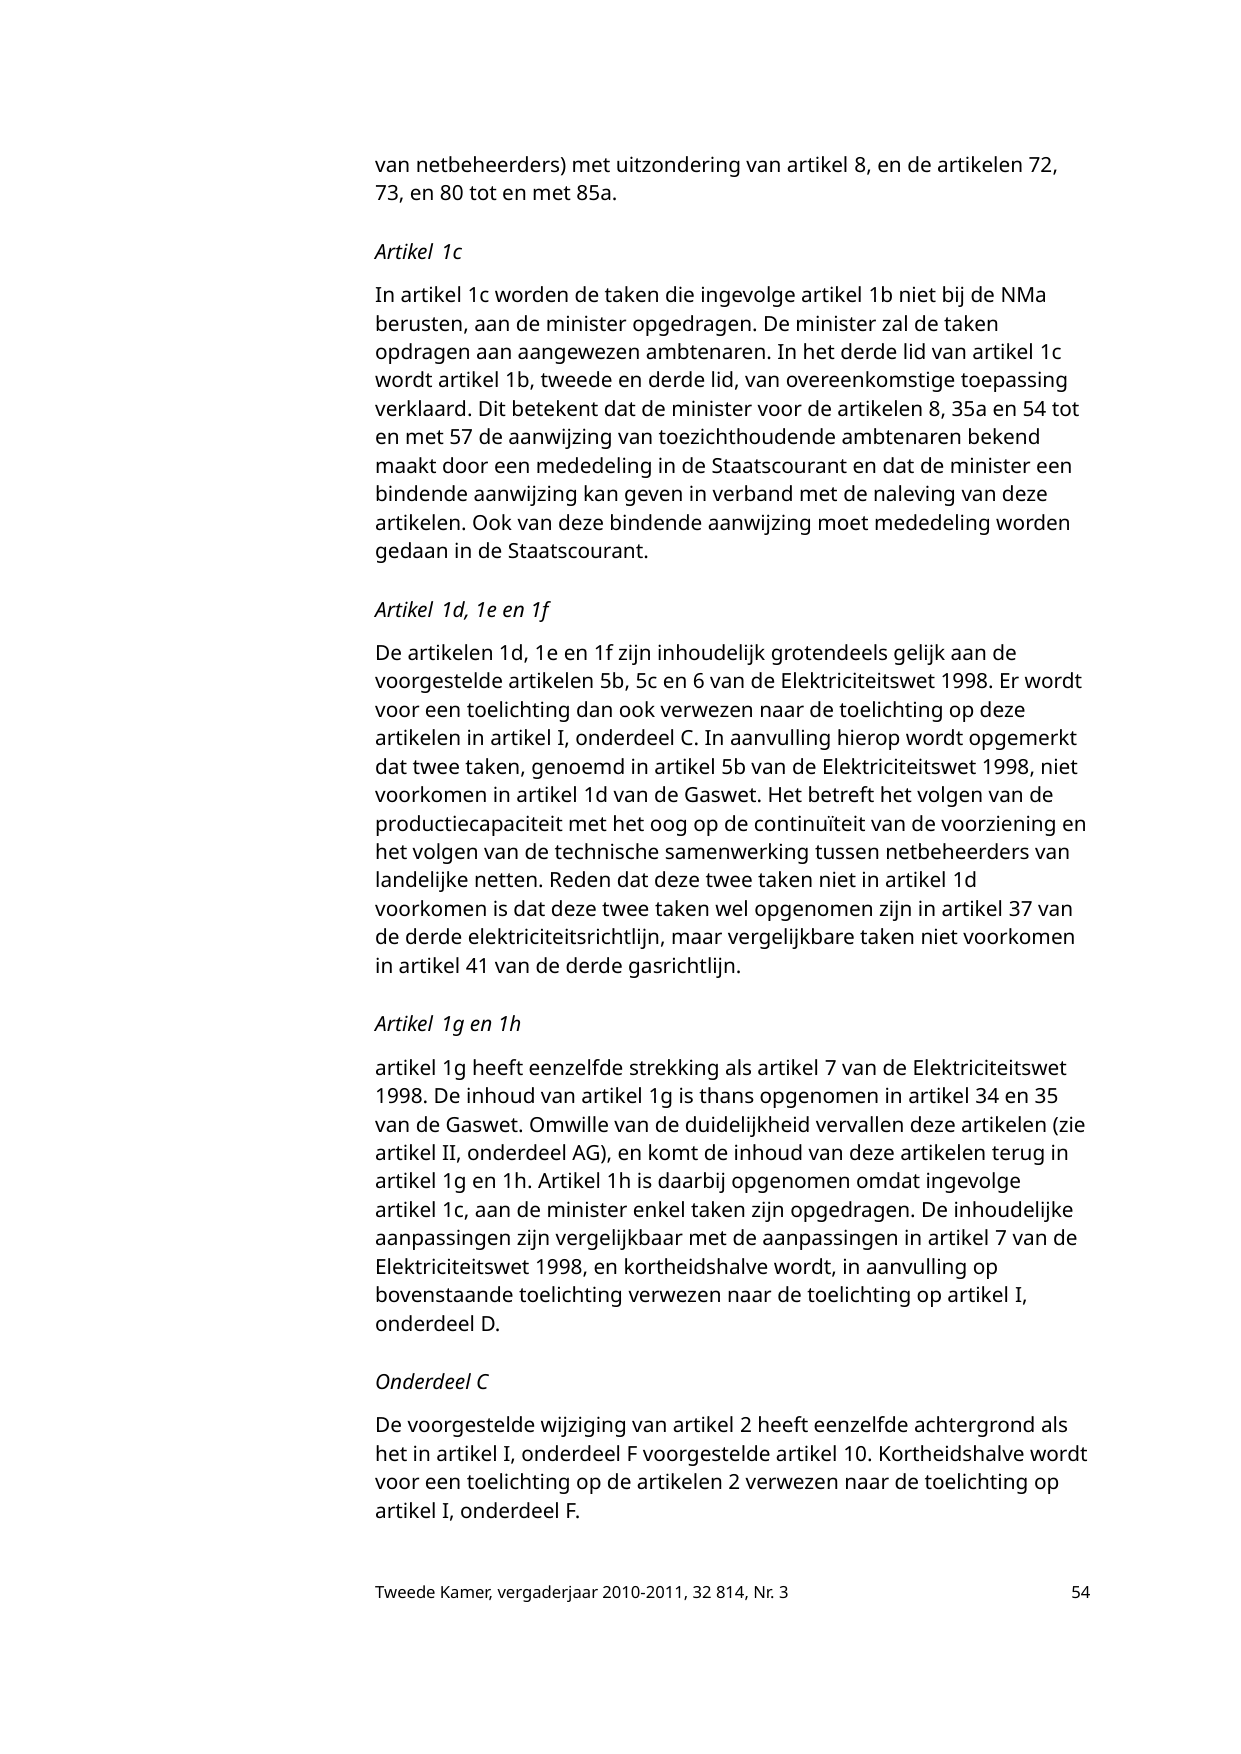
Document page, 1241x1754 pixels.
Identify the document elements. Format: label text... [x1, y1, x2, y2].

text Onderdeel C [375, 1367, 1090, 1396]
text Artikel 1d, 1e en 1f [375, 595, 1090, 623]
text De artikelen 1d, 1e en 1f zijn inhoudelijk grotendeels gelijk aan de voorgestelde artikelen 5b, 5c en 6 van de Elektriciteitswet 1998. Er wordt voor een toelichting dan ook verwezen naar de toelichting op deze artikelen in artikel I, onderdeel C. In aanvulling hierop wordt opgemerkt dat twee taken, genoemd in artikel 5b van de Elektriciteitswet 1998, niet voorkomen in artikel 1d van de Gaswet. Het betreft het volgen van de productiecapaciteit met het oog op de continuïteit van de voorziening en het volgen van de technische samenwerking tussen netbeheerders van landelijke netten. Reden dat deze twee taken niet in artikel 1d voorkomen is dat deze twee taken wel opgenomen zijn in artikel 37 van de derde elektriciteitsrichtlijn, maar vergelijkbare taken niet voorkomen in artikel 41 van de derde gasrichtlijn. [375, 638, 1090, 979]
text De voorgestelde wijziging van artikel 2 heeft eenzelfde achtergrond als het in artikel I, onderdeel F voorgestelde artikel 10. Kortheidshalve wordt voor een toelichting op de artikelen 2 verwezen naar de toelichting op artikel I, onderdeel F. [375, 1411, 1090, 1524]
text Artikel 1g en 1h [375, 1009, 1090, 1038]
text van netbeheerders) met uitzondering van artikel 8, en de artikelen 72, 73, en 80 tot en met 85a. [375, 150, 1090, 207]
text Artikel 1c [375, 237, 1090, 265]
text In artikel 1c worden de taken die ingevolge artikel 1b niet bij de NMa berusten, aan de minister opgedragen. De minister zal de taken opdragen aan aangewezen ambtenaren. In het derde lid van artikel 1c wordt artikel 1b, tweede en derde lid, van overeenkomstige toepassing verklaard. Dit betekent dat de minister voor de artikelen 8, 35a en 54 tot en met 57 de aanwijzing van toezichthoudende ambtenaren bekend maakt door een mededeling in de Staatscourant en dat de minister een bindende aanwijzing kan geven in verband met de naleving van deze artikelen. Ook van deze bindende aanwijzing moet mededeling worden gedaan in de Staatscourant. [375, 280, 1090, 565]
text artikel 1g heeft eenzelfde strekking als artikel 7 van de Elektriciteitswet 1998. De inhoud van artikel 1g is thans opgenomen in artikel 34 en 35 van de Gaswet. Omwille van de duidelijkheid vervallen deze artikelen (zie artikel II, onderdeel AG), en komt de inhoud van deze artikelen terug in artikel 1g en 1h. Artikel 1h is daarbij opgenomen omdat ingevolge artikel 1c, aan de minister enkel taken zijn opgedragen. De inhoudelijke aanpassingen zijn vergelijkbaar met de aanpassingen in artikel 7 van de Elektriciteitswet 1998, en kortheidshalve wordt, in aanvulling op bovenstaande toelichting verwezen naar de toelichting op artikel I, onderdeel D. [375, 1053, 1090, 1337]
